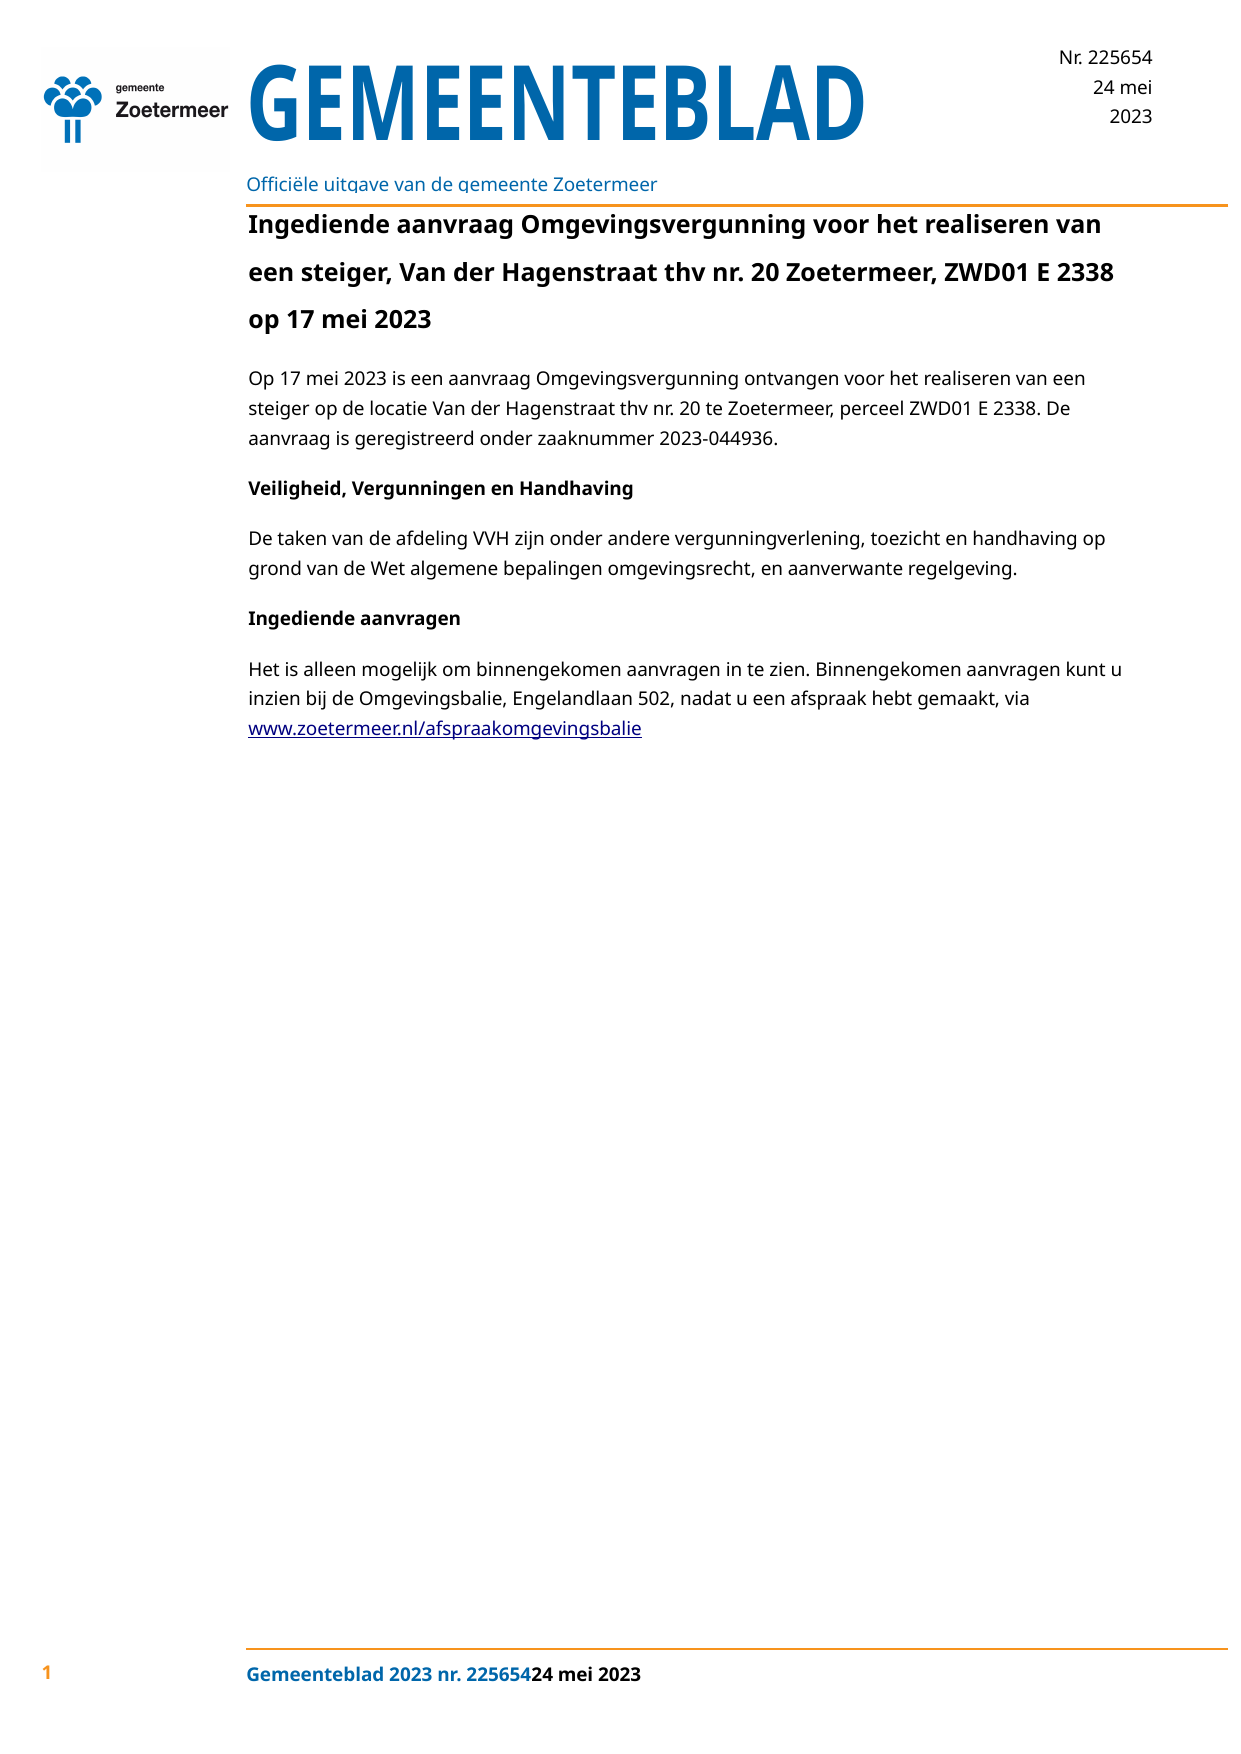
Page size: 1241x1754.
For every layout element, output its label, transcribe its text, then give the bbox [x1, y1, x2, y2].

text Ingediende aanvraag Omgevingsvergunning voor het realiseren van een steiger, Van der Hagenstraat thv nr. 20 Zoetermeer, ZWD01 E 2338 op 17 mei 2023 [248, 207, 1152, 336]
text Op 17 mei 2023 is een aanvraag Omgevingsvergunning ontvangen voor het realiseren van een steiger op de locatie Van der Hagenstraat thv nr. 20 te Zoetermeer, perceel ZWD01 E 2338. De aanvraag is geregistreerd onder zaaknummer 2023-044936. [248, 366, 1152, 450]
picture [41, 47, 231, 172]
text Het is alleen mogelijk om binnengekomen aanvragen in te zien. Binnengekomen aanvragen kunt u inzien bij de Omgevingsbalie, Engelandlaan 502, nadat u een afspraak hebt gemaakt, via www.zoetermeer.nl/afspraakomgevingsbalie [248, 656, 1152, 741]
text Ingediende aanvragen [248, 606, 1152, 631]
text De taken van de afdeling VVH zijn onder andere vergunningverlening, toezicht en handhaving op grond van de Wet algemene bepalingen omgevingsrecht, en aanverwante regelgeving. [248, 526, 1152, 581]
text Veiligheid, Vergunningen en Handhaving [248, 475, 1152, 501]
